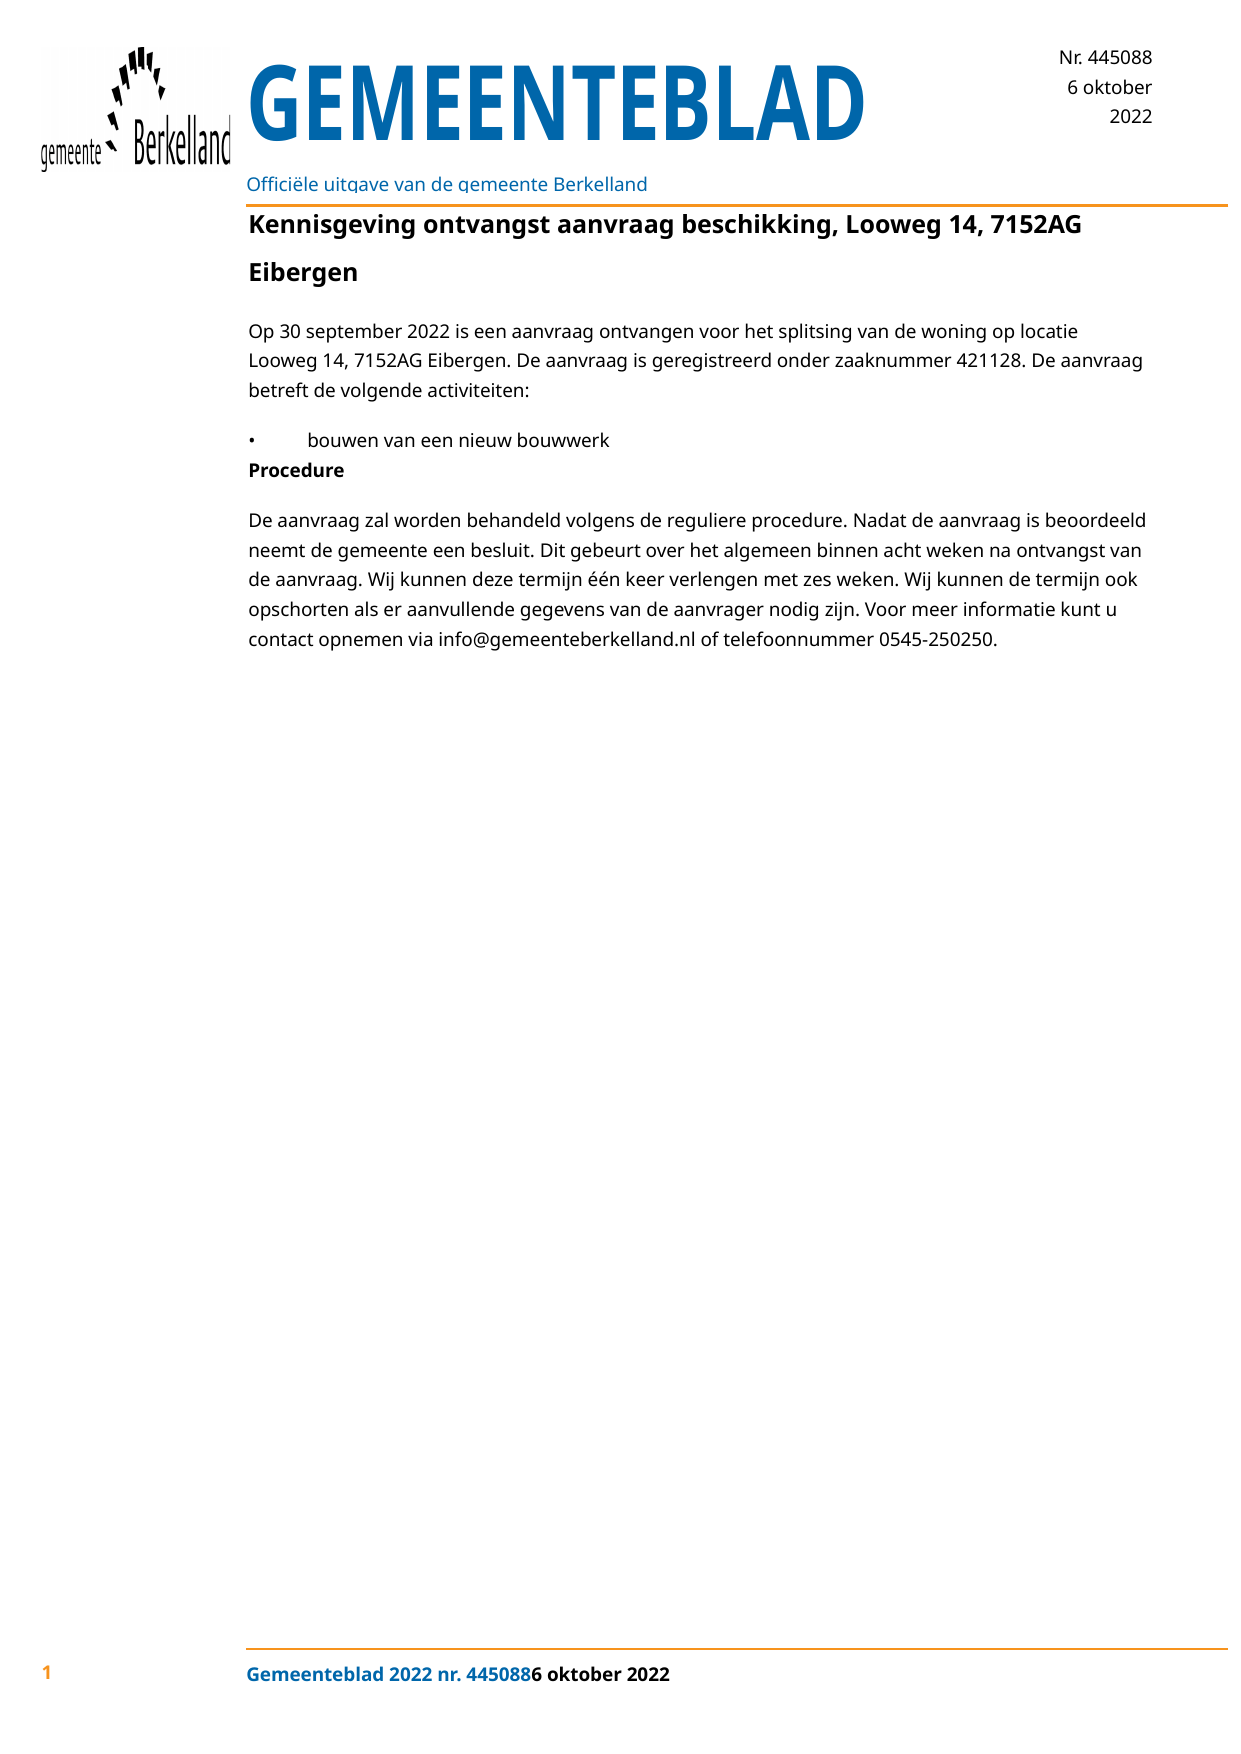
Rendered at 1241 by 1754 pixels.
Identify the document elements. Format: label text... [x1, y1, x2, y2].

text Procedure [248, 457, 1152, 483]
picture [41, 47, 231, 172]
text Op 30 september 2022 is een aanvraag ontvangen voor het splitsing van de woning op locatie Looweg 14, 7152AG Eibergen. De aanvraag is geregistreerd onder zaaknummer 421128. De aanvraag betreft de volgende activiteiten: [248, 318, 1152, 403]
text De aanvraag zal worden behandeld volgens de reguliere procedure. Nadat de aanvraag is beoordeeld neemt de gemeente een besluit. Dit gebeurt over het algemeen binnen acht weken na ontvangst van de aanvraag. Wij kunnen deze termijn één keer verlengen met zes weken. Wij kunnen de termijn ook opschorten als er aanvullende gegevens van de aanvrager nodig zijn. Voor meer informatie kunt u contact opnemen via info@gemeenteberkelland.nl of telefoonnummer 0545-250250. [248, 507, 1152, 652]
text Kennisgeving ontvangst aanvraag beschikking, Looweg 14, 7152AG Eibergen [248, 207, 1152, 288]
list bouwen van een nieuw bouwwerk [248, 427, 1152, 453]
